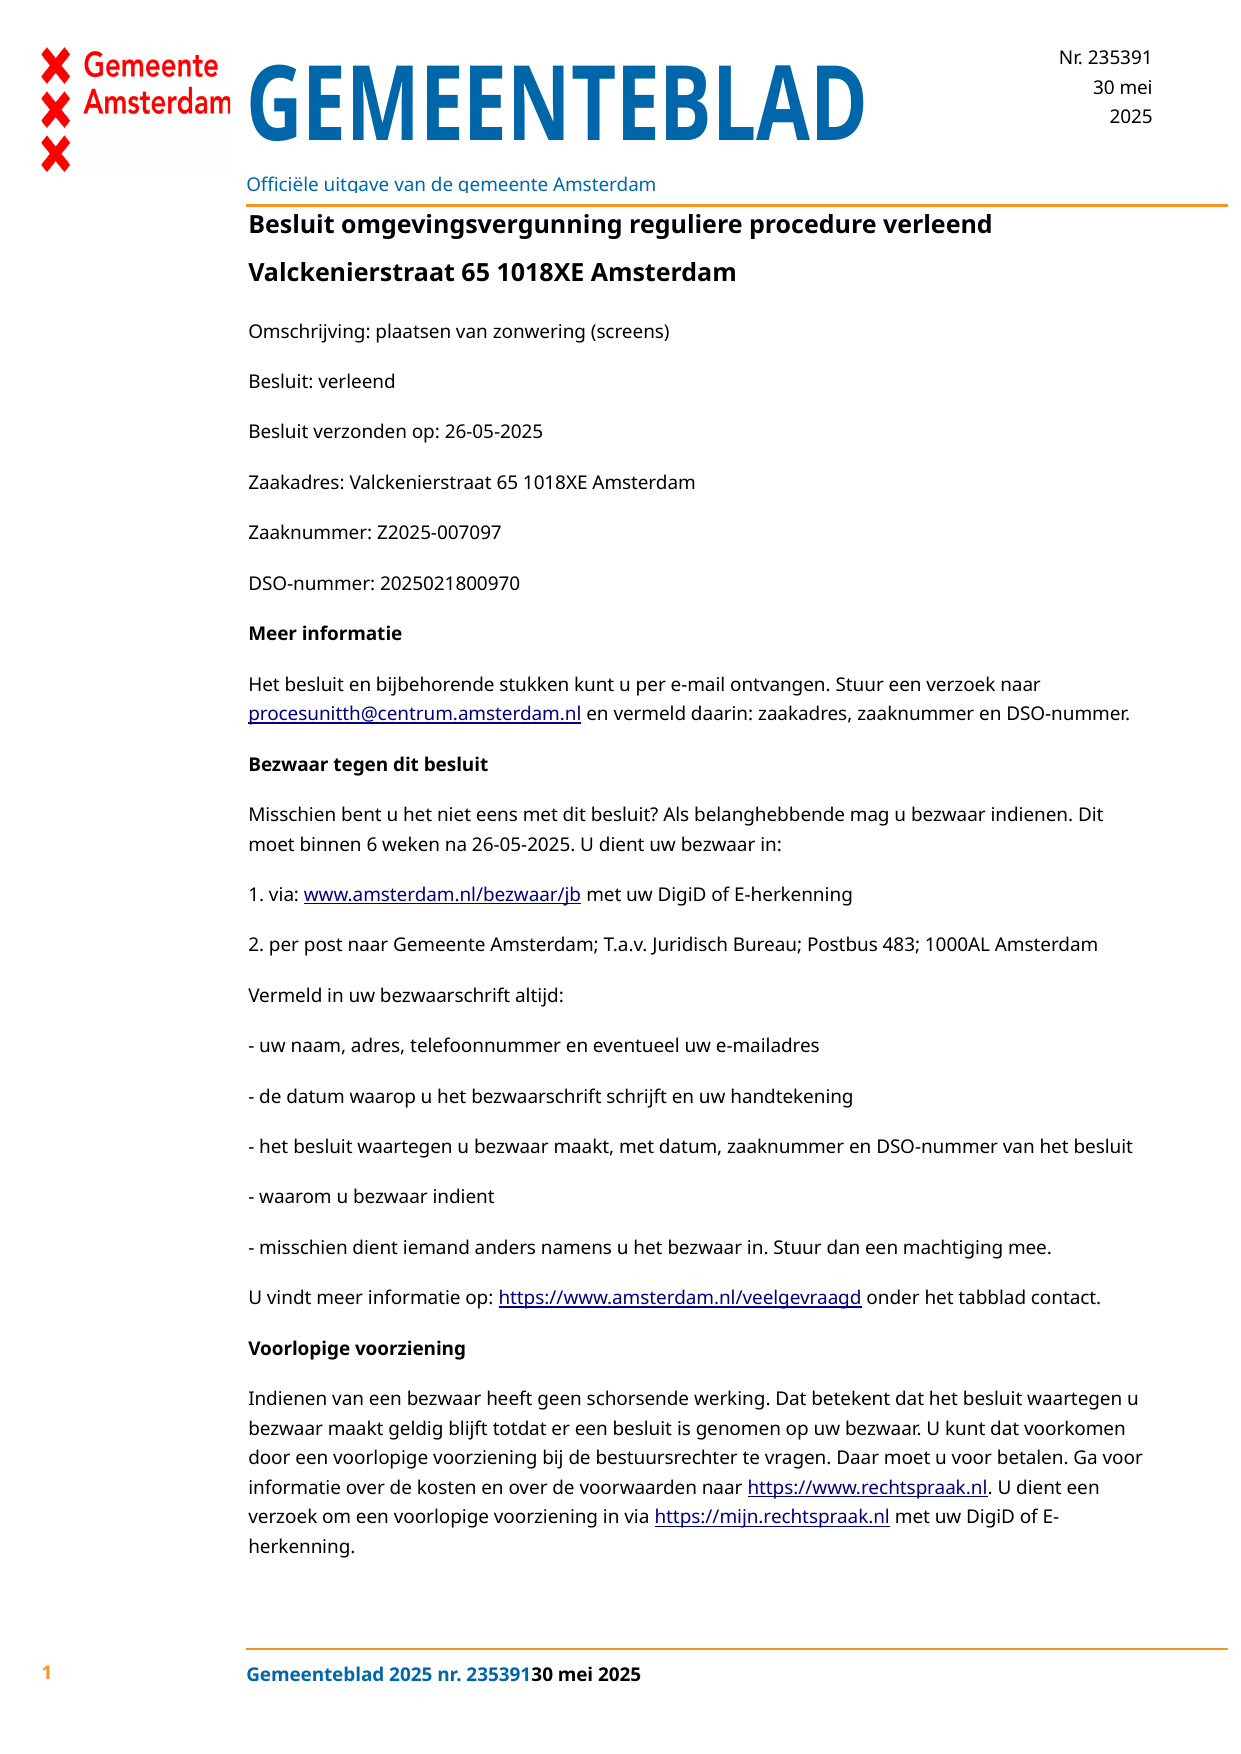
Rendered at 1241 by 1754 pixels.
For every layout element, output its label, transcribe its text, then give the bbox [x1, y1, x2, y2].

text U vindt meer informatie op: https://www.amsterdam.nl/veelgevraagd onder het tabblad contact. [248, 1284, 1152, 1310]
text Besluit omgevingsvergunning reguliere procedure verleend Valckenierstraat 65 1018XE Amsterdam [248, 207, 1152, 288]
picture [41, 47, 231, 172]
text - het besluit waartegen u bezwaar maakt, met datum, zaaknummer en DSO-nummer van het besluit [248, 1133, 1152, 1159]
text Het besluit en bijbehorende stukken kunt u per e-mail ontvangen. Stuur een verzoek naar procesunitth@centrum.amsterdam.nl en vermeld daarin: zaakadres, zaaknummer en DSO-nummer. [248, 671, 1152, 726]
text 1. via: www.amsterdam.nl/bezwaar/jb met uw DigiD of E-herkenning [248, 881, 1152, 907]
text Zaakadres: Valckenierstraat 65 1018XE Amsterdam [248, 469, 1152, 495]
text Besluit: verleend [248, 368, 1152, 394]
text Voorlopige voorziening [248, 1335, 1152, 1361]
text DSO-nummer: 2025021800970 [248, 570, 1152, 596]
text Meer informatie [248, 620, 1152, 646]
text Bezwaar tegen dit besluit [248, 751, 1152, 777]
text Besluit verzonden op: 26-05-2025 [248, 419, 1152, 444]
text Misschien bent u het niet eens met dit besluit? Als belanghebbende mag u bezwaar indienen. Dit moet binnen 6 weken na 26-05-2025. U dient uw bezwaar in: [248, 801, 1152, 857]
text - waarom u bezwaar indient [248, 1184, 1152, 1209]
text - uw naam, adres, telefoonnummer en eventueel uw e-mailadres [248, 1032, 1152, 1058]
text Omschrijving: plaatsen van zonwering (screens) [248, 318, 1152, 344]
text 2. per post naar Gemeente Amsterdam; T.a.v. Juridisch Bureau; Postbus 483; 1000AL Amsterdam [248, 932, 1152, 957]
text Zaaknummer: Z2025-007097 [248, 519, 1152, 545]
text - de datum waarop u het bezwaarschrift schrijft en uw handtekening [248, 1083, 1152, 1109]
text Indienen van een bezwaar heeft geen schorsende werking. Dat betekent dat het besluit waartegen u bezwaar maakt geldig blijft totdat er een besluit is genomen op uw bezwaar. U kunt dat voorkomen door een voorlopige voorziening bij de bestuursrechter te vragen. Daar moet u voor betalen. Ga voor informatie over de kosten en over de voorwaarden naar https://www.rechtspraak.nl. U dient een verzoek om een voorlopige voorziening in via https://mijn.rechtspraak.nl met uw DigiD of E-herkenning. [248, 1385, 1152, 1559]
text Vermeld in uw bezwaarschrift altijd: [248, 982, 1152, 1008]
text - misschien dient iemand anders namens u het bezwaar in. Stuur dan een machtiging mee. [248, 1234, 1152, 1260]
